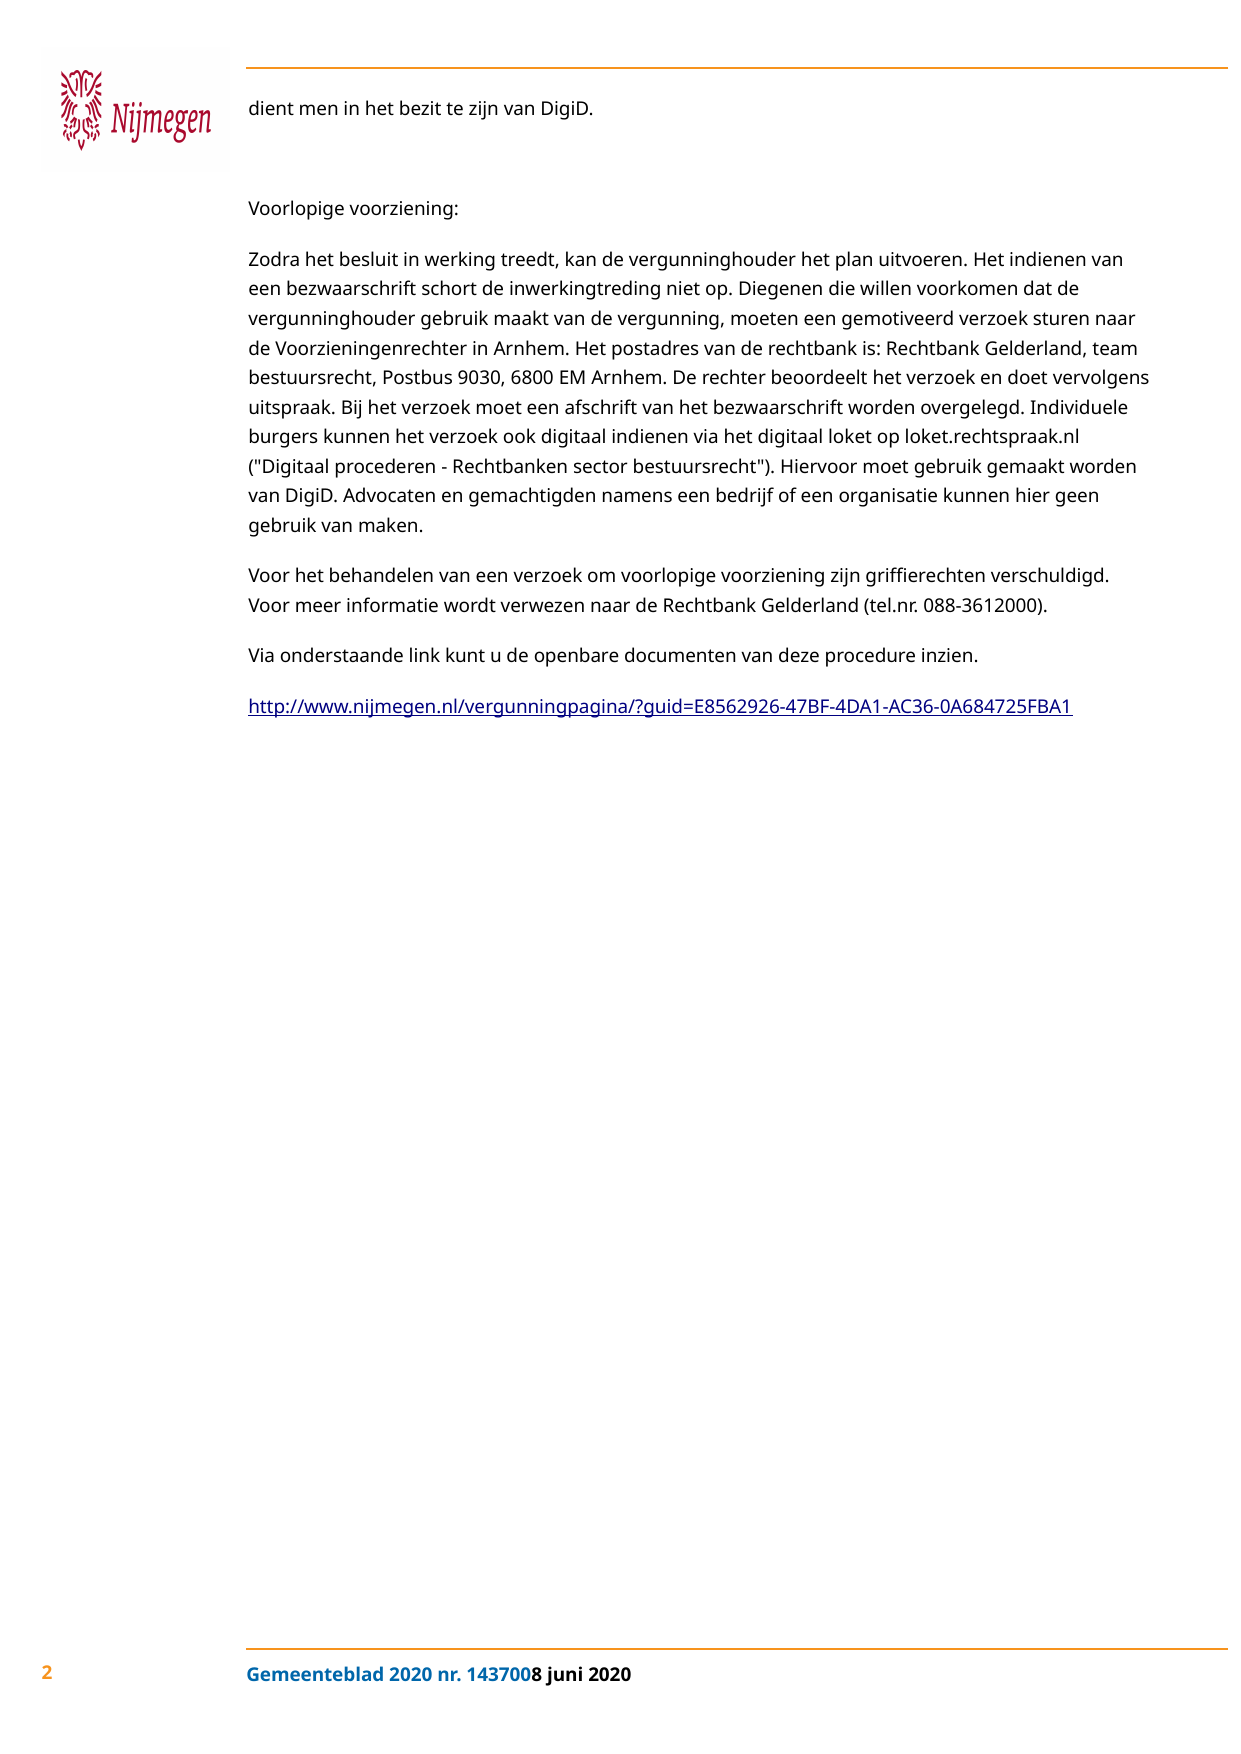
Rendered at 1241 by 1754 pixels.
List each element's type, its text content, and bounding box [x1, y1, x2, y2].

text Zodra het besluit in werking treedt, kan de vergunninghouder het plan uitvoeren. Het indienen van een bezwaarschrift schort de inwerkingtreding niet op. Diegenen die willen voorkomen dat de vergunninghouder gebruik maakt van de vergunning, moeten een gemotiveerd verzoek sturen naar de Voorzieningenrechter in Arnhem. Het postadres van de rechtbank is: Rechtbank Gelderland, team bestuursrecht, Postbus 9030, 6800 EM Arnhem. De rechter beoordeelt het verzoek en doet vervolgens uitspraak. Bij het verzoek moet een afschrift van het bezwaarschrift worden overgelegd. Individuele burgers kunnen het verzoek ook digitaal indienen via het digitaal loket op loket.rechtspraak.nl ("Digitaal procederen - Rechtbanken sector bestuursrecht"). Hiervoor moet gebruik gemaakt worden van DigiD. Advocaten en gemachtigden namens een bedrijf of een organisatie kunnen hier geen gebruik van maken. [248, 246, 1152, 538]
text http://www.nijmegen.nl/vergunningpagina/?guid=E8562926-47BF-4DA1-AC36-0A684725FBA1 [248, 693, 1152, 719]
text dient men in het bezit te zijn van DigiD. [248, 95, 1152, 121]
text Voor het behandelen van een verzoek om voorlopige voorziening zijn griffierechten verschuldigd. Voor meer informatie wordt verwezen naar de Rechtbank Gelderland (tel.nr. 088-3612000). [248, 563, 1152, 618]
picture [41, 47, 231, 172]
text Voorlopige voorziening: [248, 196, 1152, 221]
text Via onderstaande link kunt u de openbare documenten van deze procedure inzien. [248, 643, 1152, 668]
